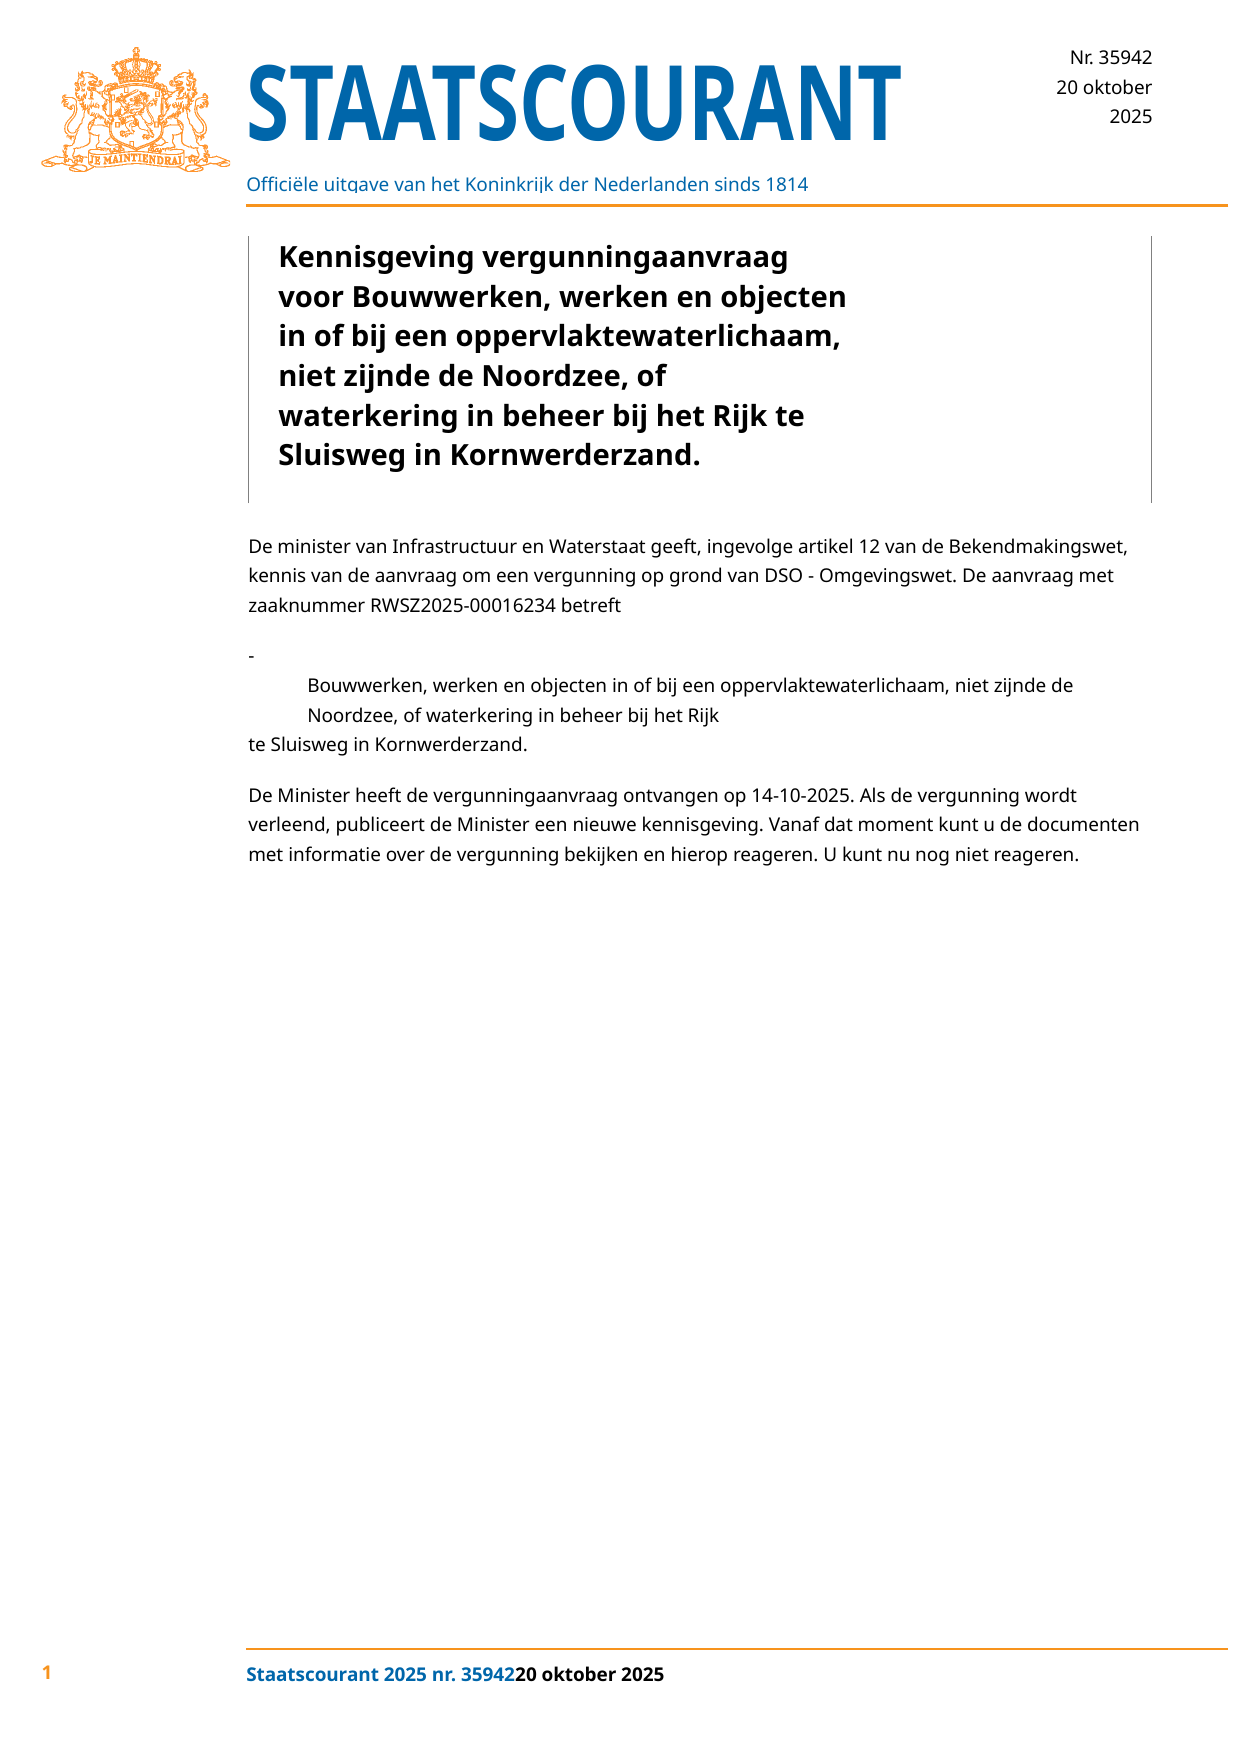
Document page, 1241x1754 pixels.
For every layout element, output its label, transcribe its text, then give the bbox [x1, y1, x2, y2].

table_header [1090, 236, 1151, 413]
picture [912, 236, 1090, 414]
text te Sluisweg in Kornwerderzand. [248, 731, 1152, 757]
text De minister van Infrastructuur en Waterstaat geeft, ingevolge artikel 12 van de Bekendmakingswet, kennis van de aanvraag om een vergunning op grond van DSO - Omgevingswet. De aanvraag met zaaknummer RWSZ2025-00016234 betreft [248, 533, 1152, 618]
table_header [850, 414, 1151, 503]
table_header Kennisgeving vergunningaanvraag voor Bouwwerken, werken en objecten in of bij een oppervlaktewaterlichaam, niet zijnde de Noordzee, of waterkering in beheer bij het Rijk te Sluisweg in Kornwerderzand. [249, 236, 850, 503]
table_header [850, 236, 912, 413]
picture [41, 47, 231, 172]
text De Minister heeft de vergunningaanvraag ontvangen op 14-10-2025. Als de vergunning wordt verleend, publiceert de Minister een nieuwe kennisgeving. Vanaf dat moment kunt u de documenten met informatie over de vergunning bekijken en hierop reageren. U kunt nu nog niet reageren. [248, 782, 1152, 867]
list Bouwwerken, werken en objecten in of bij een oppervlaktewaterlichaam, niet zijnde de Noordzee, of waterkering in beheer bij het Rijk [248, 672, 1152, 727]
